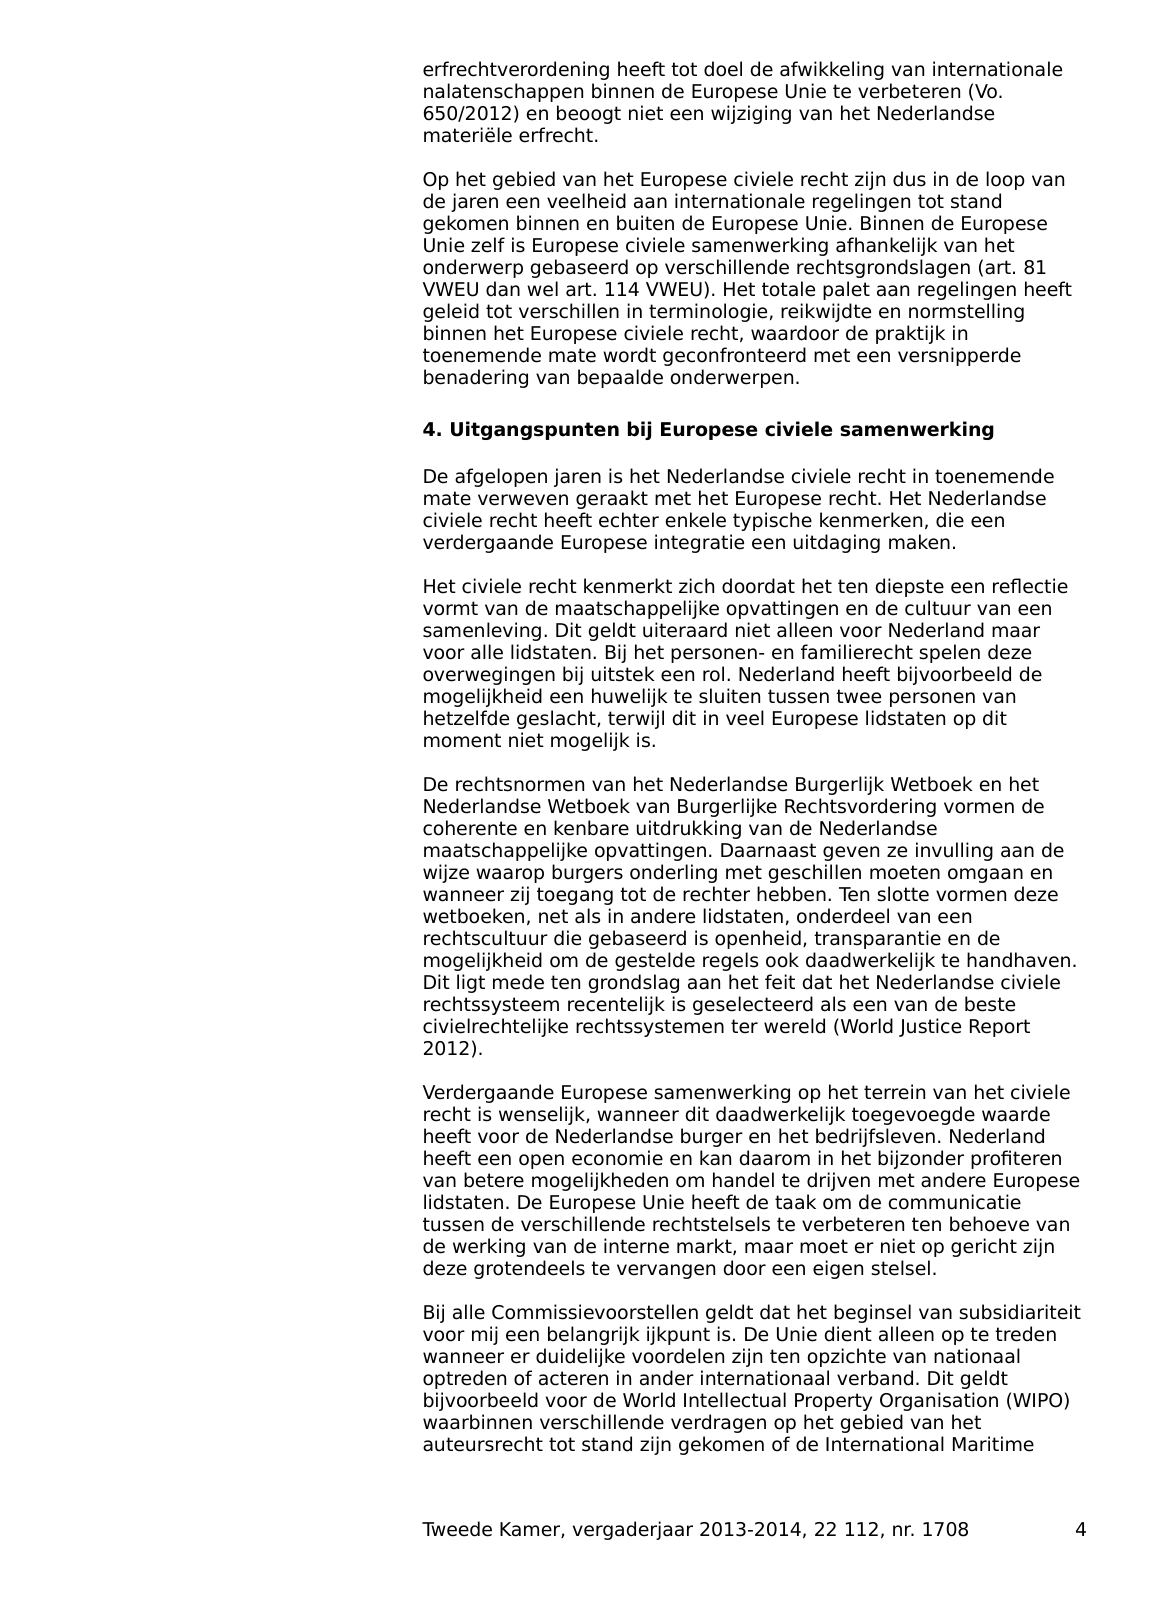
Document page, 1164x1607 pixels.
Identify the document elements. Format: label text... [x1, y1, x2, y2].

text De afgelopen jaren is het Nederlandse civiele recht in toenemende mate verweven geraakt met het Europese recht. Het Nederlandse civiele recht heeft echter enkele typische kenmerken, die een verdergaande Europese integratie een uitdaging maken. [422, 466, 1087, 554]
text Bij alle Commissievoorstellen geldt dat het beginsel van subsidiariteit voor mij een belangrijk ijkpunt is. De Unie dient alleen op te treden wanneer er duidelijke voordelen zijn ten opzichte van nationaal optreden of acteren in ander internationaal verband. Dit geldt bijvoorbeeld voor de World Intellectual Property Organisation (WIPO) waarbinnen verschillende verdragen op het gebied van het auteursrecht tot stand zijn gekomen of de International Maritime [422, 1302, 1087, 1456]
text De rechtsnormen van het Nederlandse Burgerlijk Wetboek en het Nederlandse Wetboek van Burgerlijke Rechtsvordering vormen de coherente en kenbare uitdrukking van de Nederlandse maatschappelijke opvattingen. Daarnaast geven ze invulling aan de wijze waarop burgers onderling met geschillen moeten omgaan en wanneer zij toegang tot de rechter hebben. Ten slotte vormen deze wetboeken, net als in andere lidstaten, onderdeel van een rechtscultuur die gebaseerd is openheid, transparantie en de mogelijkheid om de gestelde regels ook daadwerkelijk te handhaven. Dit ligt mede ten grondslag aan het feit dat het Nederlandse civiele rechtssysteem recentelijk is geselecteerd als een van de beste civielrechtelijke rechtssystemen ter wereld (World Justice Report 2012). [422, 774, 1087, 1060]
text Het civiele recht kenmerkt zich doordat het ten diepste een reflectie vormt van de maatschappelijke opvattingen en de cultuur van een samenleving. Dit geldt uiteraard niet alleen voor Nederland maar voor alle lidstaten. Bij het personen- en familierecht spelen deze overwegingen bij uitstek een rol. Nederland heeft bijvoorbeeld de mogelijkheid een huwelijk te sluiten tussen twee personen van hetzelfde geslacht, terwijl dit in veel Europese lidstaten op dit moment niet mogelijk is. [422, 576, 1087, 752]
text Op het gebied van het Europese civiele recht zijn dus in de loop van de jaren een veelheid aan internationale regelingen tot stand gekomen binnen en buiten de Europese Unie. Binnen de Europese Unie zelf is Europese civiele samenwerking afhankelijk van het onderwerp gebaseerd op verschillende rechtsgrondslagen (art. 81 VWEU dan wel art. 114 VWEU). Het totale palet aan regelingen heeft geleid tot verschillen in terminologie, reikwijdte en normstelling binnen het Europese civiele recht, waardoor de praktijk in toenemende mate wordt geconfronteerd met een versnipperde benadering van bepaalde onderwerpen. [422, 169, 1087, 389]
text erfrechtverordening heeft tot doel de afwikkeling van internationale nalatenschappen binnen de Europese Unie te verbeteren (Vo. 650/2012) en beoogt niet een wijziging van het Nederlandse materiële erfrecht. [422, 59, 1087, 147]
text Verdergaande Europese samenwerking op het terrein van het civiele recht is wenselijk, wanneer dit daadwerkelijk toegevoegde waarde heeft voor de Nederlandse burger en het bedrijfsleven. Nederland heeft een open economie en kan daarom in het bijzonder profiteren van betere mogelijkheden om handel te drijven met andere Europese lidstaten. De Europese Unie heeft de taak om de communicatie tussen de verschillende rechtstelsels te verbeteren ten behoeve van de werking van de interne markt, maar moet er niet op gericht zijn deze grotendeels te vervangen door een eigen stelsel. [422, 1082, 1087, 1280]
subtitle 4. Uitgangspunten bij Europese civiele samenwerking [422, 419, 1087, 441]
